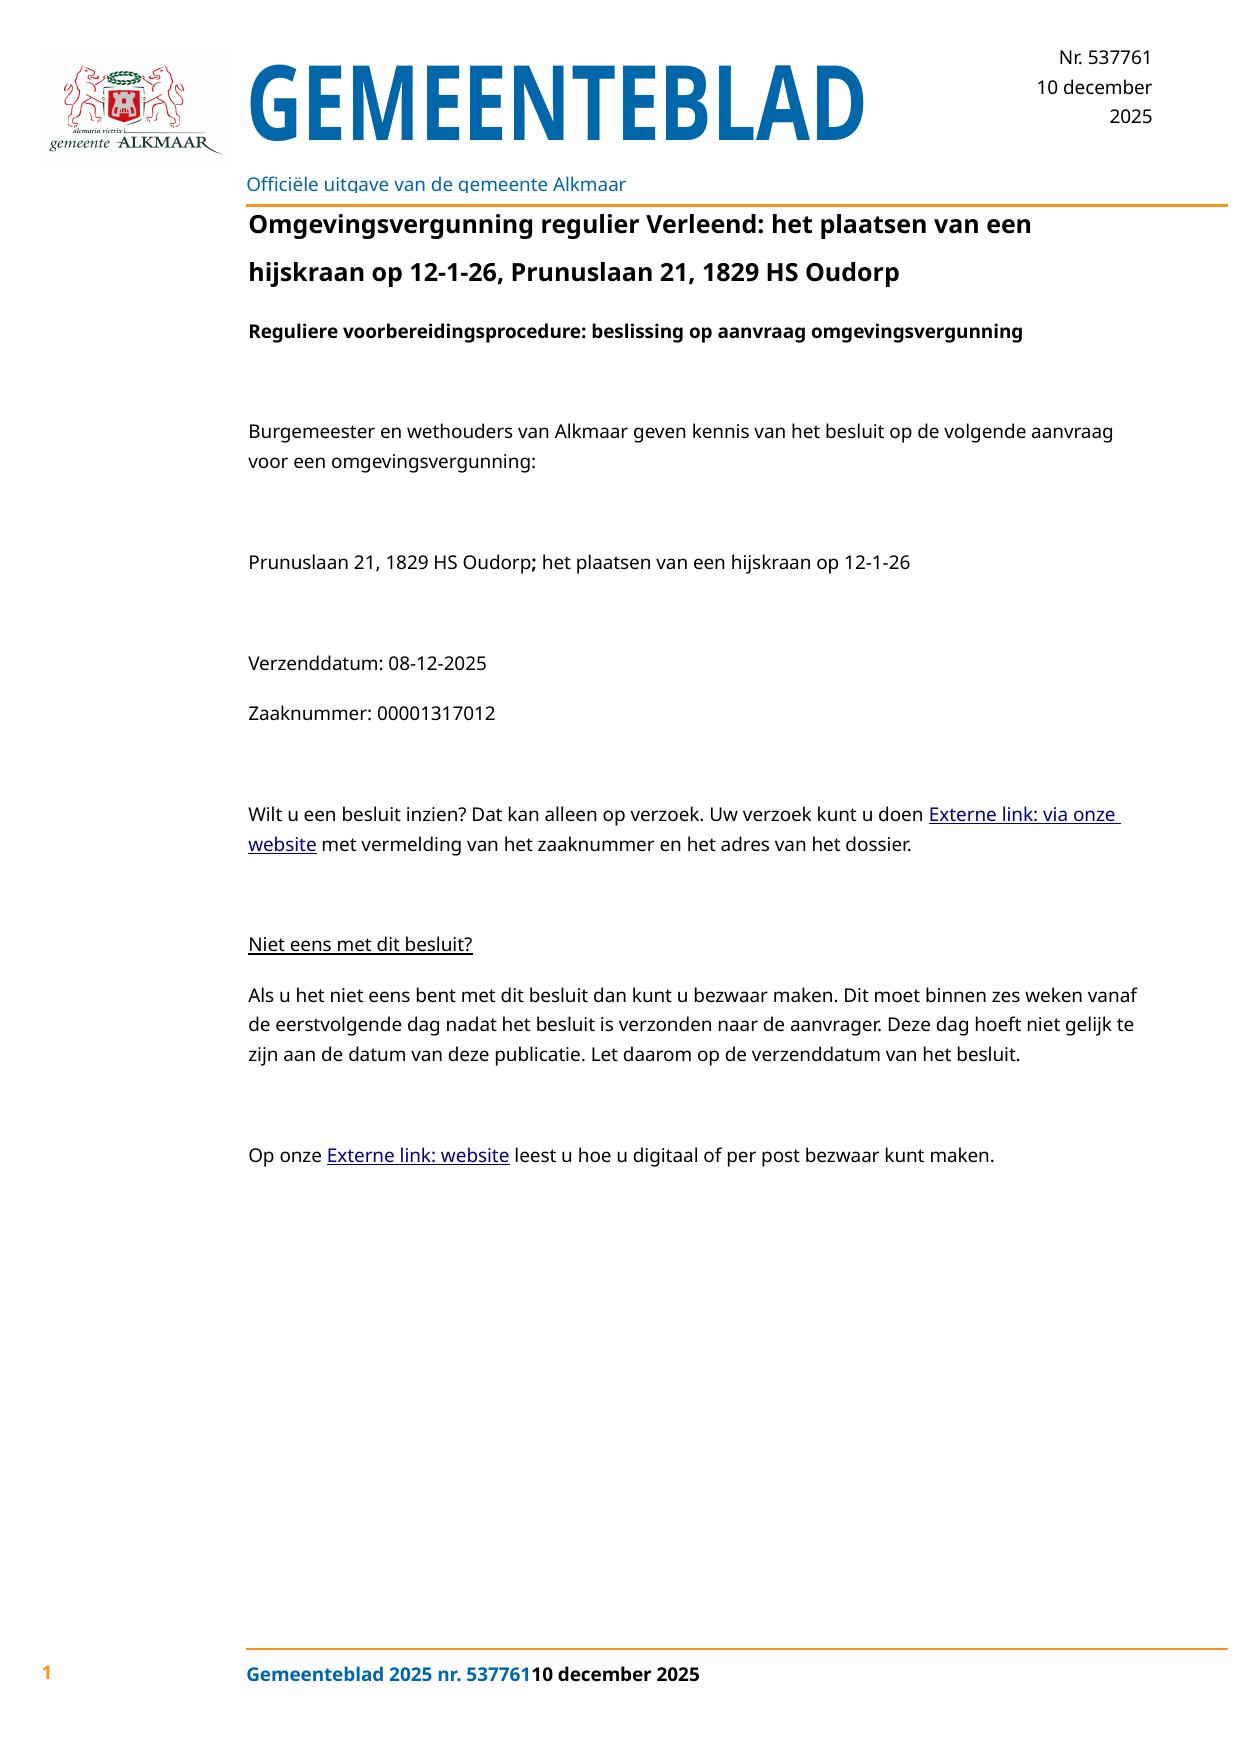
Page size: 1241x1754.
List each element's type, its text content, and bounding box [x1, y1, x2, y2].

text Burgemeester en wethouders van Alkmaar geven kennis van het besluit op de volgende aanvraag voor een omgevingsvergunning: [248, 419, 1152, 474]
text Als u het niet eens bent met dit besluit dan kunt u bezwaar maken. Dit moet binnen zes weken vanaf de eerstvolgende dag nadat het besluit is verzonden naar de aanvrager. Deze dag hoeft niet gelijk te zijn aan de datum van deze publicatie. Let daarom op de verzenddatum van het besluit. [248, 982, 1152, 1067]
text Verzenddatum: 08-12-2025 [248, 650, 1152, 676]
text Prunuslaan 21, 1829 HS Oudorp; het plaatsen van een hijskraan op 12-1-26 [248, 549, 1152, 575]
picture [41, 47, 231, 172]
text Omgevingsvergunning regulier Verleend: het plaatsen van een hijskraan op 12-1-26, Prunuslaan 21, 1829 HS Oudorp [248, 207, 1152, 288]
text Wilt u een besluit inzien? Dat kan alleen op verzoek. Uw verzoek kunt u doen Externe link: via onze website met vermelding van het zaaknummer en het adres van het dossier. [248, 801, 1152, 857]
text Op onze Externe link: website leest u hoe u digitaal of per post bezwaar kunt maken. [248, 1142, 1152, 1168]
text Niet eens met dit besluit? [248, 932, 1152, 957]
text Reguliere voorbereidingsprocedure: beslissing op aanvraag omgevingsvergunning [248, 318, 1152, 344]
text Zaaknummer: 00001317012 [248, 700, 1152, 726]
